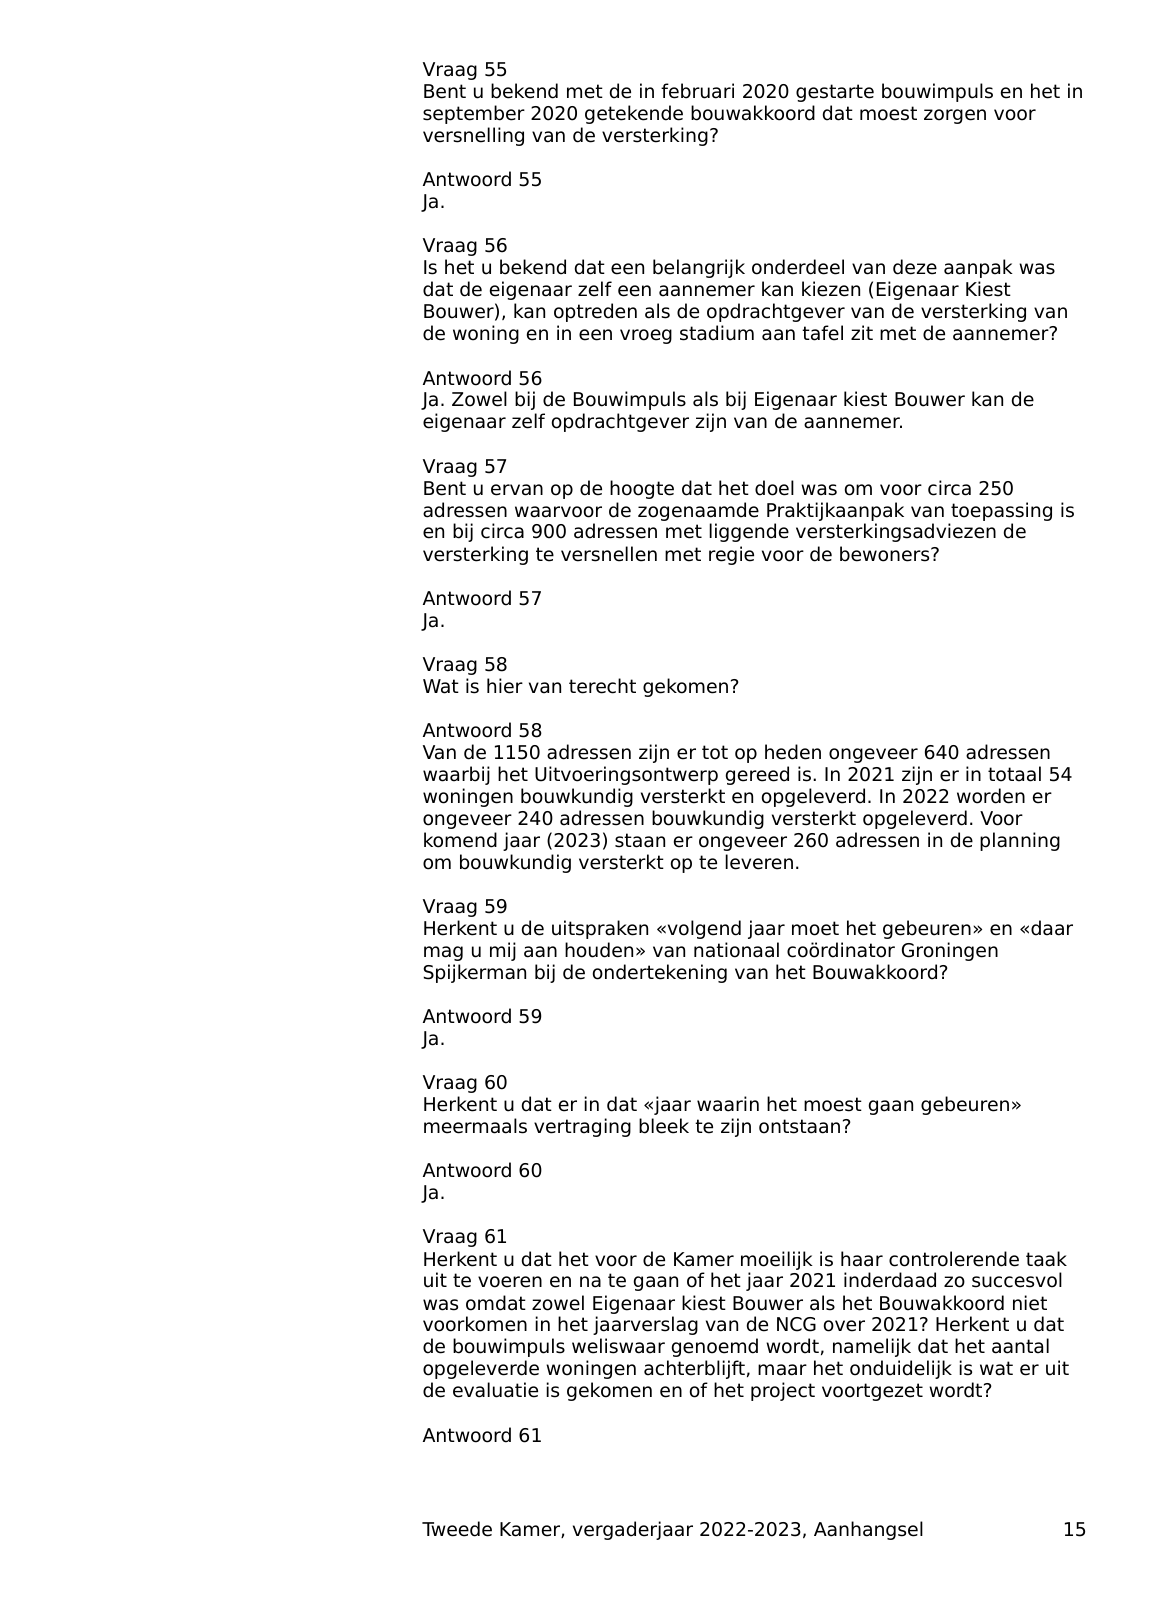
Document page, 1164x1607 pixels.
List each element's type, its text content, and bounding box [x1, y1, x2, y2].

text Vraag 59 [422, 896, 1087, 918]
text Bent u bekend met de in februari 2020 gestarte bouwimpuls en het in september 2020 getekende bouwakkoord dat moest zorgen voor versnelling van de versterking? [422, 81, 1087, 147]
text Ja. [422, 609, 1087, 632]
text Vraag 60 [422, 1072, 1087, 1094]
text Antwoord 59 [422, 1006, 1087, 1028]
text Antwoord 58 [422, 720, 1087, 742]
text Vraag 61 [422, 1226, 1087, 1248]
text Wat is hier van terecht gekomen? [422, 676, 1087, 698]
text Ja. [422, 1028, 1087, 1050]
text Herkent u dat het voor de Kamer moeilijk is haar controlerende taak uit te voeren en na te gaan of het jaar 2021 inderdaad zo succesvol was omdat zowel Eigenaar kiest Bouwer als het Bouwakkoord niet voorkomen in het jaarverslag van de NCG over 2021? Herkent u dat de bouwimpuls weliswaar genoemd wordt, namelijk dat het aantal opgeleverde woningen achterblijft, maar het onduidelijk is wat er uit de evaluatie is gekomen en of het project voortgezet wordt? [422, 1248, 1087, 1402]
text Herkent u de uitspraken «volgend jaar moet het gebeuren» en «daar mag u mij aan houden» van nationaal coördinator Groningen Spijkerman bij de ondertekening van het Bouwakkoord? [422, 918, 1087, 984]
text Vraag 57 [422, 456, 1087, 477]
text Ja. [422, 1182, 1087, 1204]
text Ja. [422, 191, 1087, 213]
text Antwoord 60 [422, 1160, 1087, 1182]
text Ja. Zowel bij de Bouwimpuls als bij Eigenaar kiest Bouwer kan de eigenaar zelf opdrachtgever zijn van de aannemer. [422, 389, 1087, 433]
text Vraag 56 [422, 235, 1087, 257]
text Antwoord 56 [422, 367, 1087, 389]
text Antwoord 61 [422, 1424, 1087, 1446]
text Vraag 55 [422, 59, 1087, 81]
text Bent u ervan op de hoogte dat het doel was om voor circa 250 adressen waarvoor de zogenaamde Praktijkaanpak van toepassing is en bij circa 900 adressen met liggende versterkingsadviezen de versterking te versnellen met regie voor de bewoners? [422, 477, 1087, 565]
text Vraag 58 [422, 654, 1087, 676]
text Herkent u dat er in dat «jaar waarin het moest gaan gebeuren» meermaals vertraging bleek te zijn ontstaan? [422, 1094, 1087, 1138]
text Van de 1150 adressen zijn er tot op heden ongeveer 640 adressen waarbij het Uitvoeringsontwerp gereed is. In 2021 zijn er in totaal 54 woningen bouwkundig versterkt en opgeleverd. In 2022 worden er ongeveer 240 adressen bouwkundig versterkt opgeleverd. Voor komend jaar (2023) staan er ongeveer 260 adressen in de planning om bouwkundig versterkt op te leveren. [422, 742, 1087, 874]
text Is het u bekend dat een belangrijk onderdeel van deze aanpak was dat de eigenaar zelf een aannemer kan kiezen (Eigenaar Kiest Bouwer), kan optreden als de opdrachtgever van de versterking van de woning en in een vroeg stadium aan tafel zit met de aannemer? [422, 257, 1087, 345]
text Antwoord 55 [422, 169, 1087, 191]
text Antwoord 57 [422, 588, 1087, 609]
